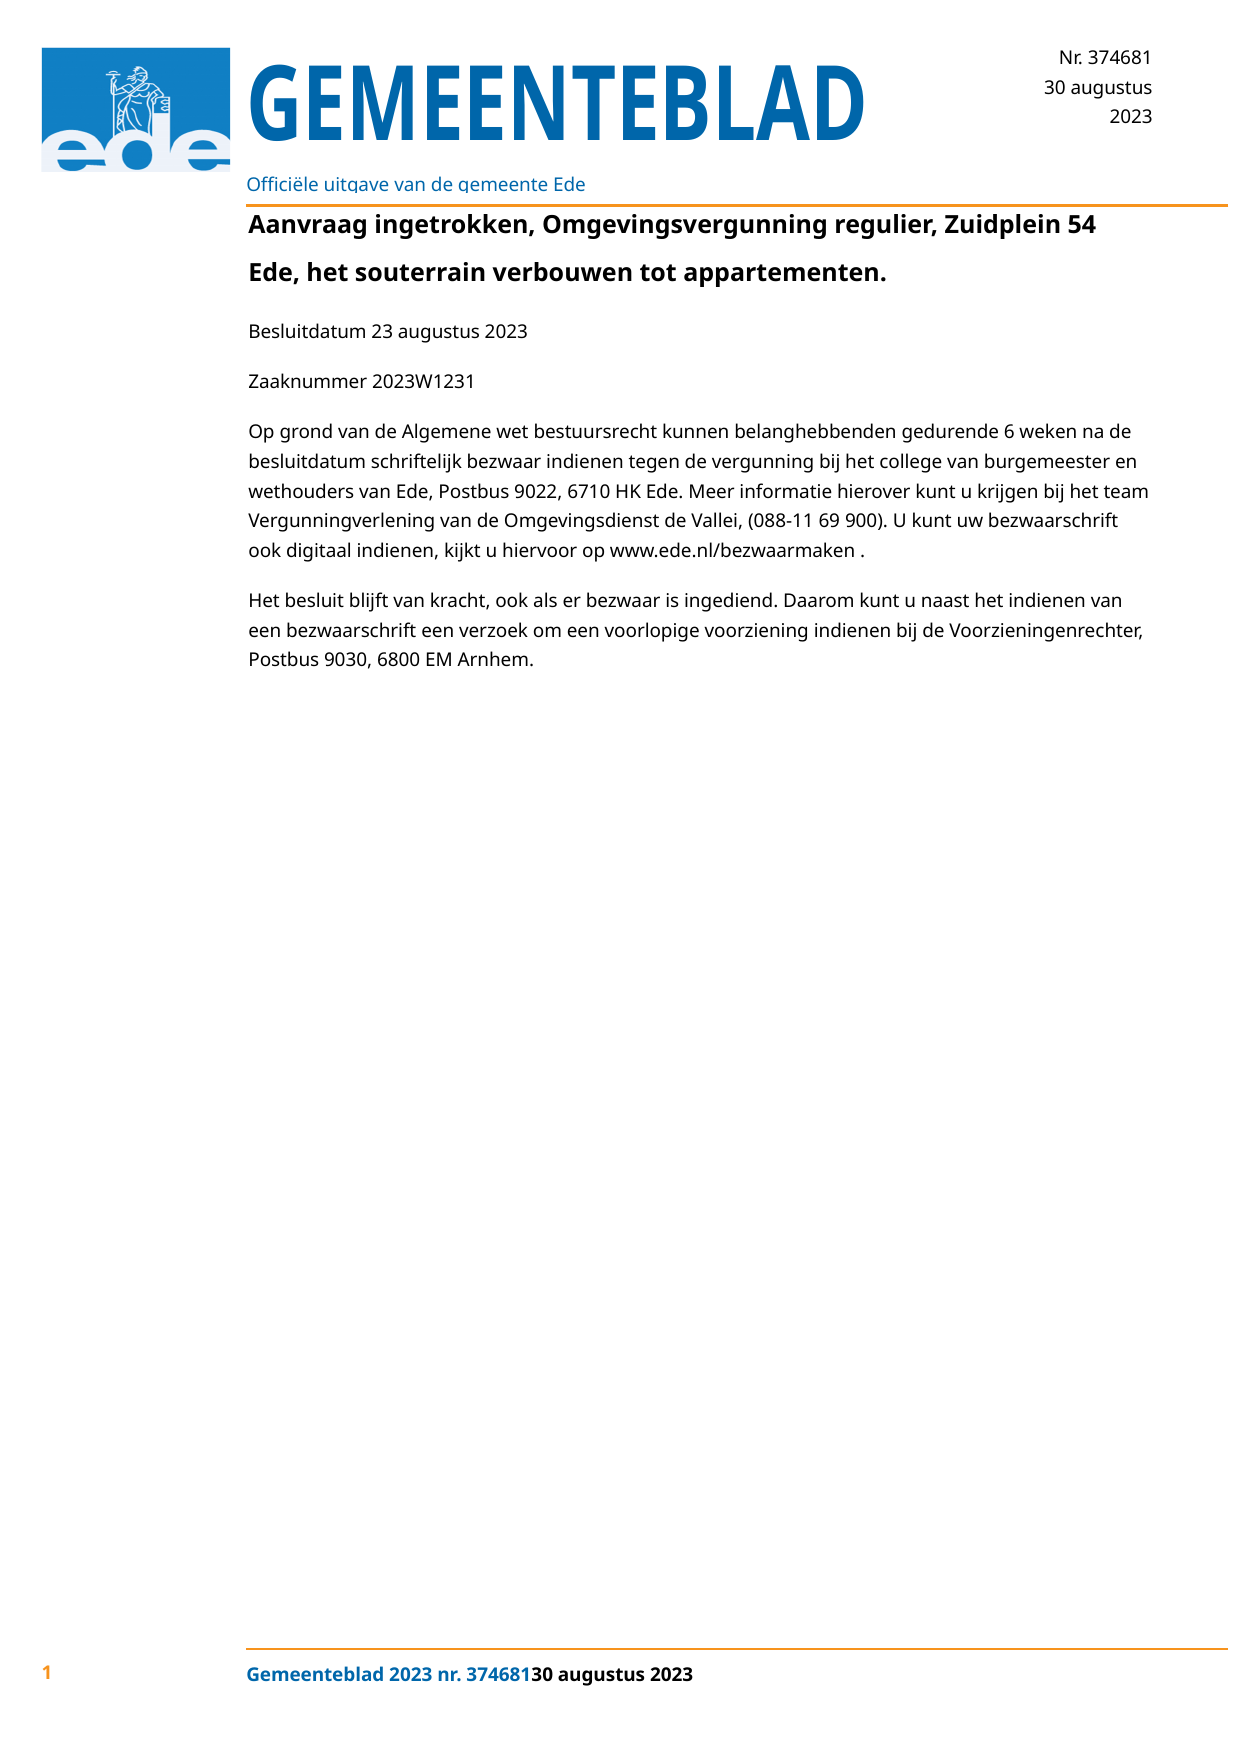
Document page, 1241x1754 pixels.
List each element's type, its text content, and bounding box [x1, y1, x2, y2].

text Op grond van de Algemene wet bestuursrecht kunnen belanghebbenden gedurende 6 weken na de besluitdatum schriftelijk bezwaar indienen tegen de vergunning bij het college van burgemeester en wethouders van Ede, Postbus 9022, 6710 HK Ede. Meer informatie hierover kunt u krijgen bij het team Vergunningverlening van de Omgevingsdienst de Vallei, (088-11 69 900). U kunt uw bezwaarschrift ook digitaal indienen, kijkt u hiervoor op www.ede.nl/bezwaarmaken . [248, 419, 1152, 563]
text Besluitdatum 23 augustus 2023 [248, 318, 1152, 344]
picture [41, 47, 231, 172]
text Zaaknummer 2023W1231 [248, 368, 1152, 394]
text Het besluit blijft van kracht, ook als er bezwaar is ingediend. Daarom kunt u naast het indienen van een bezwaarschrift een verzoek om een voorlopige voorziening indienen bij de Voorzieningenrechter, Postbus 9030, 6800 EM Arnhem. [248, 587, 1152, 672]
text Aanvraag ingetrokken, Omgevingsvergunning regulier, Zuidplein 54 Ede, het souterrain verbouwen tot appartementen. [248, 207, 1152, 288]
